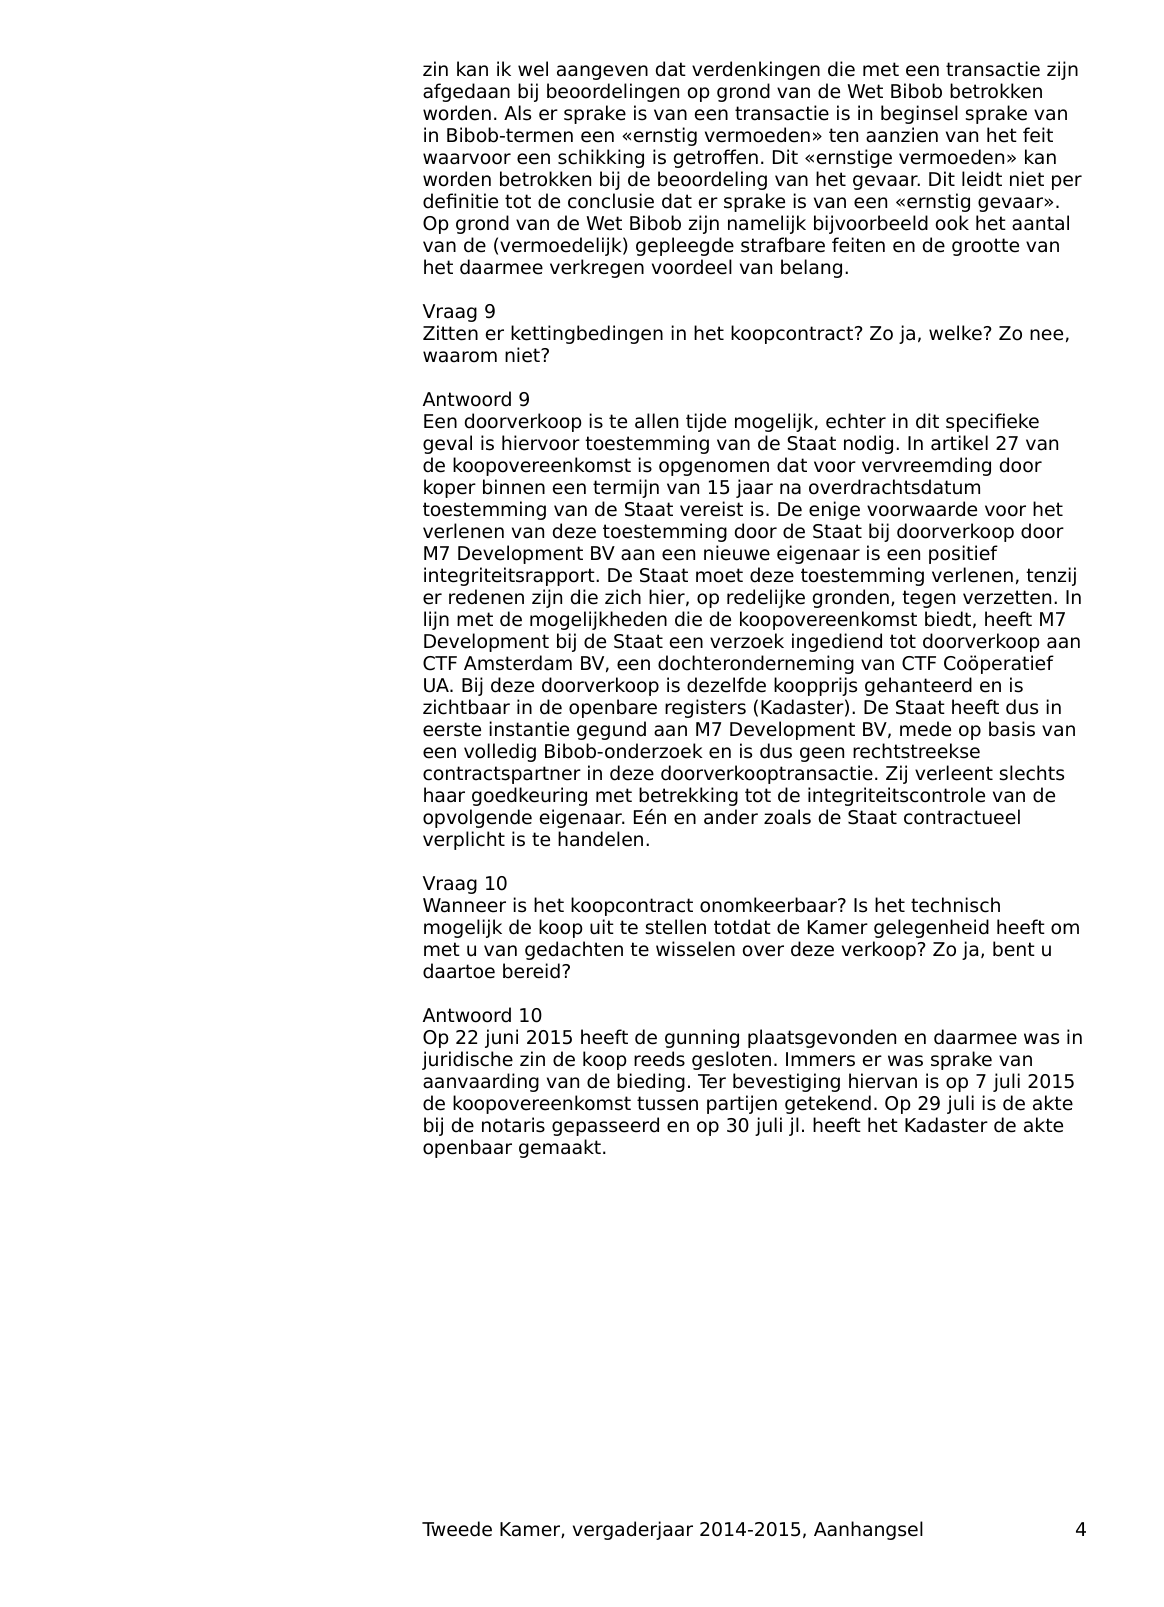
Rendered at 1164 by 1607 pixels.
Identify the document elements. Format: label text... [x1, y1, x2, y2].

text Antwoord 9 [422, 389, 1087, 411]
text Op 22 juni 2015 heeft de gunning plaatsgevonden en daarmee was in juridische zin de koop reeds gesloten. Immers er was sprake van aanvaarding van de bieding. Ter bevestiging hiervan is op 7 juli 2015 de koopovereenkomst tussen partijen getekend. Op 29 juli is de akte bij de notaris gepasseerd en op 30 juli jl. heeft het Kadaster de akte openbaar gemaakt. [422, 1027, 1087, 1159]
text Een doorverkoop is te allen tijde mogelijk, echter in dit specifieke geval is hiervoor toestemming van de Staat nodig. In artikel 27 van de koopovereenkomst is opgenomen dat voor vervreemding door koper binnen een termijn van 15 jaar na overdrachtsdatum toestemming van de Staat vereist is. De enige voorwaarde voor het verlenen van deze toestemming door de Staat bij doorverkoop door M7 Development BV aan een nieuwe eigenaar is een positief integriteitsrapport. De Staat moet deze toestemming verlenen, tenzij er redenen zijn die zich hier, op redelijke gronden, tegen verzetten. In lijn met de mogelijkheden die de koopovereenkomst biedt, heeft M7 Development bij de Staat een verzoek ingediend tot doorverkoop aan CTF Amsterdam BV, een dochteronderneming van CTF Coöperatief UA. Bij deze doorverkoop is dezelfde koopprijs gehanteerd en is zichtbaar in de openbare registers (Kadaster). De Staat heeft dus in eerste instantie gegund aan M7 Development BV, mede op basis van een volledig Bibob-onderzoek en is dus geen rechtstreekse contractspartner in deze doorverkooptransactie. Zij verleent slechts haar goedkeuring met betrekking tot de integriteitscontrole van de opvolgende eigenaar. Eén en ander zoals de Staat contractueel verplicht is te handelen. [422, 411, 1087, 851]
text zin kan ik wel aangeven dat verdenkingen die met een transactie zijn afgedaan bij beoordelingen op grond van de Wet Bibob betrokken worden. Als er sprake is van een transactie is in beginsel sprake van in Bibob-termen een «ernstig vermoeden» ten aanzien van het feit waarvoor een schikking is getroffen. Dit «ernstige vermoeden» kan worden betrokken bij de beoordeling van het gevaar. Dit leidt niet per definitie tot de conclusie dat er sprake is van een «ernstig gevaar». Op grond van de Wet Bibob zijn namelijk bijvoorbeeld ook het aantal van de (vermoedelijk) gepleegde strafbare feiten en de grootte van het daarmee verkregen voordeel van belang. [422, 59, 1087, 279]
text Antwoord 10 [422, 1005, 1087, 1027]
text Vraag 10 [422, 873, 1087, 895]
text Wanneer is het koopcontract onomkeerbaar? Is het technisch mogelijk de koop uit te stellen totdat de Kamer gelegenheid heeft om met u van gedachten te wisselen over deze verkoop? Zo ja, bent u daartoe bereid? [422, 895, 1087, 983]
text Vraag 9 [422, 301, 1087, 323]
text Zitten er kettingbedingen in het koopcontract? Zo ja, welke? Zo nee, waarom niet? [422, 323, 1087, 367]
